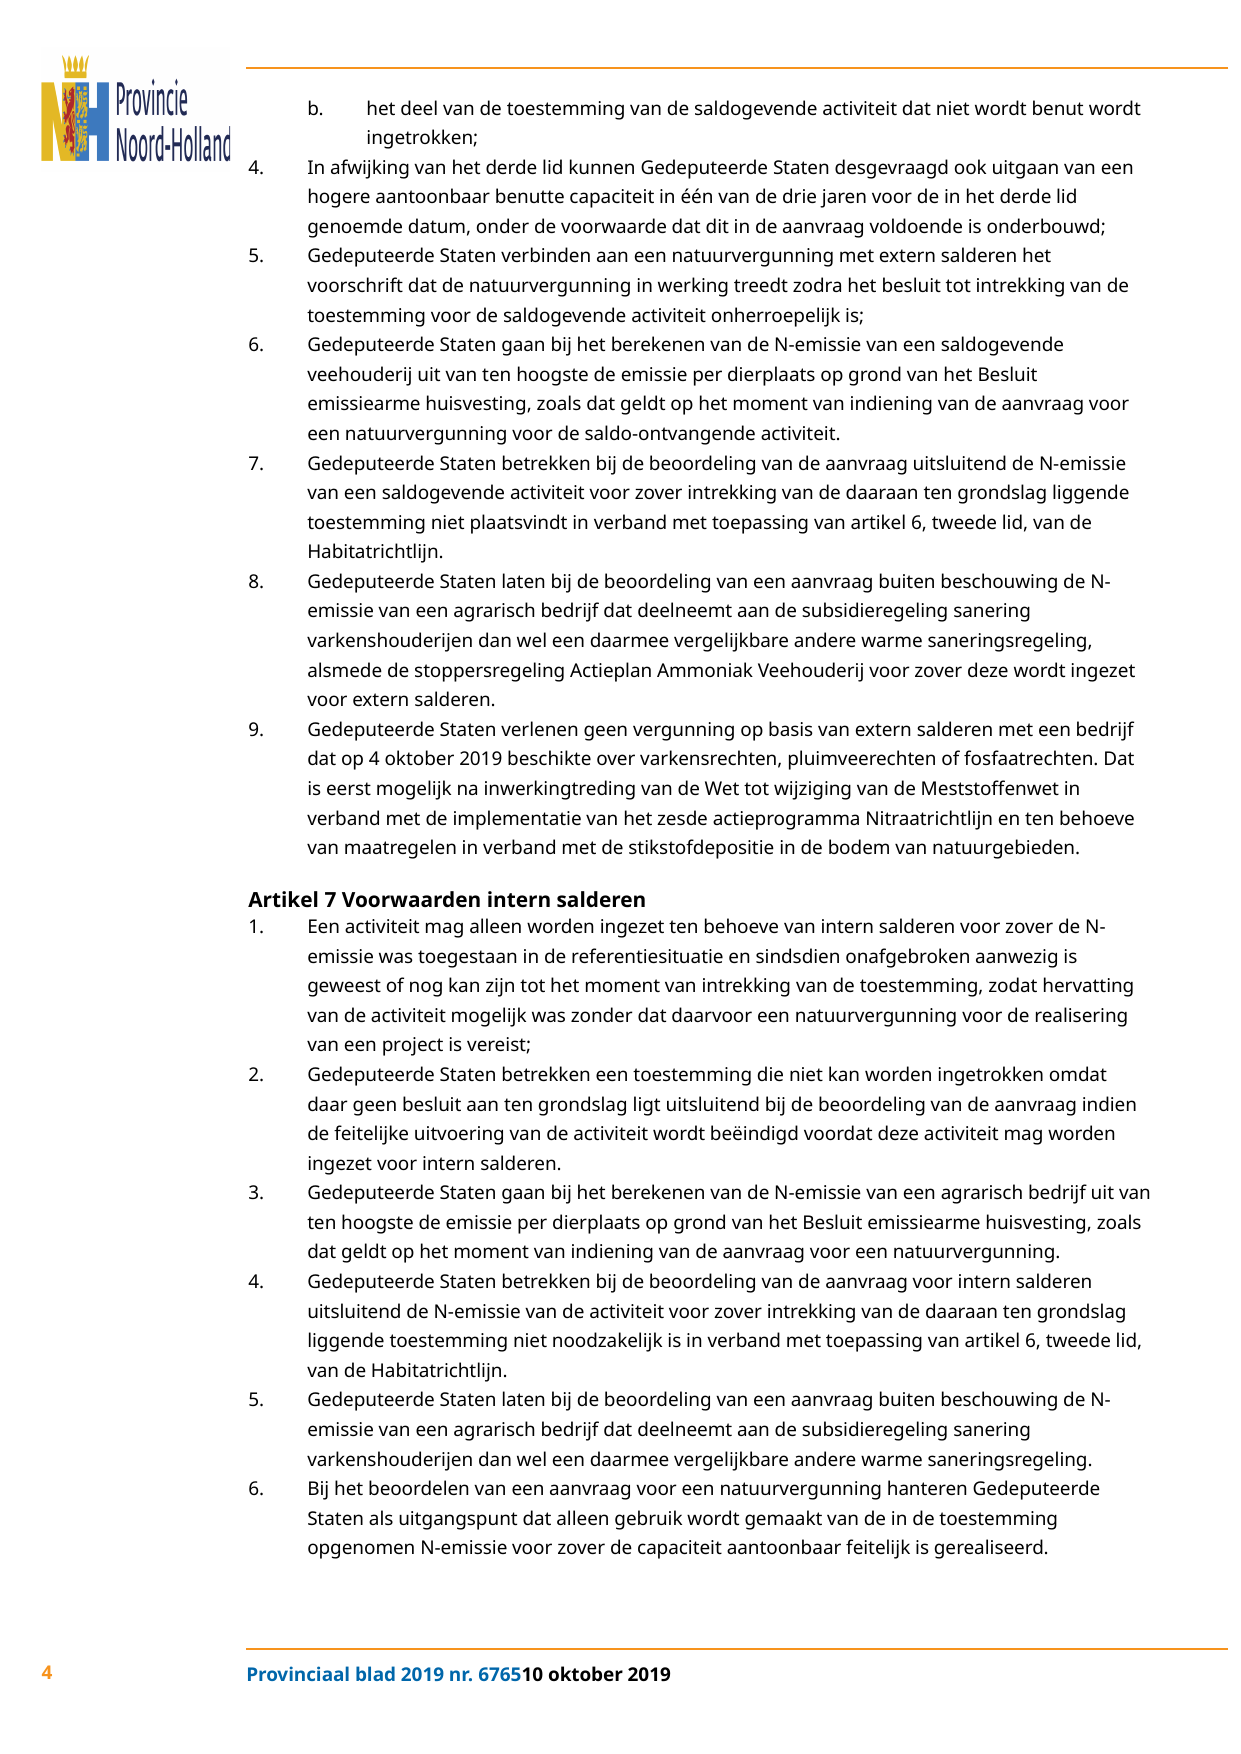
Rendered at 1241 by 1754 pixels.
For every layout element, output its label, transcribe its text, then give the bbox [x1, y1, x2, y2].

list Gedeputeerde Staten gaan bij het berekenen van de N-emissie van een agrarisch bedrijf uit van ten hoogste de emissie per dierplaats op grond van het Besluit emissiearme huisvesting, zoals dat geldt op het moment van indiening van de aanvraag voor een natuurvergunning. [248, 1179, 1152, 1264]
list Een activiteit mag alleen worden ingezet ten behoeve van intern salderen voor zover de N-emissie was toegestaan in de referentiesituatie en sindsdien onafgebroken aanwezig is geweest of nog kan zijn tot het moment van intrekking van de toestemming, zodat hervatting van de activiteit mogelijk was zonder dat daarvoor een natuurvergunning voor de realisering van een project is vereist; [248, 913, 1152, 1057]
list Gedeputeerde Staten laten bij de beoordeling van een aanvraag buiten beschouwing de N-emissie van een agrarisch bedrijf dat deelneemt aan de subsidieregeling sanering varkenshouderijen dan wel een daarmee vergelijkbare andere warme saneringsregeling, alsmede de stoppersregeling Actieplan Ammoniak Veehouderij voor zover deze wordt ingezet voor extern salderen. [248, 568, 1152, 712]
list Gedeputeerde Staten betrekken bij de beoordeling van de aanvraag voor intern salderen uitsluitend de N-emissie van de activiteit voor zover intrekking van de daaraan ten grondslag liggende toestemming niet noodzakelijk is in verband met toepassing van artikel 6, tweede lid, van de Habitatrichtlijn. [248, 1268, 1152, 1383]
list Gedeputeerde Staten verbinden aan een natuurvergunning met extern salderen het voorschrift dat de natuurvergunning in werking treedt zodra het besluit tot intrekking van de toestemming voor de saldogevende activiteit onherroepelijk is; [248, 243, 1152, 328]
list Bij het beoordelen van een aanvraag voor een natuurvergunning hanteren Gedeputeerde Staten als uitgangspunt dat alleen gebruik wordt gemaakt van de in de toestemming opgenomen N-emissie voor zover de capaciteit aantoonbaar feitelijk is gerealiseerd. [248, 1475, 1152, 1560]
list Gedeputeerde Staten gaan bij het berekenen van de N-emissie van een saldogevende veehouderij uit van ten hoogste de emissie per dierplaats op grond van het Besluit emissiearme huisvesting, zoals dat geldt op het moment van indiening van de aanvraag voor een natuurvergunning voor de saldo-ontvangende activiteit. [248, 331, 1152, 446]
list Gedeputeerde Staten laten bij de beoordeling van een aanvraag buiten beschouwing de N-emissie van een agrarisch bedrijf dat deelneemt aan de subsidieregeling sanering varkenshouderijen dan wel een daarmee vergelijkbare andere warme saneringsregeling. [248, 1387, 1152, 1471]
list Gedeputeerde Staten betrekken een toestemming die niet kan worden ingetrokken omdat daar geen besluit aan ten grondslag ligt uitsluitend bij de beoordeling van de aanvraag indien de feitelijke uitvoering van de activiteit wordt beëindigd voordat deze activiteit mag worden ingezet voor intern salderen. [248, 1061, 1152, 1176]
list Gedeputeerde Staten verlenen geen vergunning op basis van extern salderen met een bedrijf dat op 4 oktober 2019 beschikte over varkensrechten, pluimveerechten of fosfaatrechten. Dat is eerst mogelijk na inwerkingtreding van de Wet tot wijziging van de Meststoffenwet in verband met de implementatie van het zesde actieprogramma Nitraatrichtlijn en ten behoeve van maatregelen in verband met de stikstofdepositie in de bodem van natuurgebieden. [248, 716, 1152, 860]
list In afwijking van het derde lid kunnen Gedeputeerde Staten desgevraagd ook uitgaan van een hogere aantoonbaar benutte capaciteit in één van de drie jaren voor de in het derde lid genoemde datum, onder de voorwaarde dat dit in de aanvraag voldoende is onderbouwd; [248, 154, 1152, 239]
list Gedeputeerde Staten betrekken bij de beoordeling van de aanvraag uitsluitend de N-emissie van een saldogevende activiteit voor zover intrekking van de daaraan ten grondslag liggende toestemming niet plaatsvindt in verband met toepassing van artikel 6, tweede lid, van de Habitatrichtlijn. [248, 450, 1152, 564]
text Artikel 7 Voorwaarden intern salderen [248, 885, 1152, 913]
picture [41, 47, 231, 172]
list het deel van de toestemming van de saldogevende activiteit dat niet wordt benut wordt ingetrokken; [307, 95, 1152, 150]
